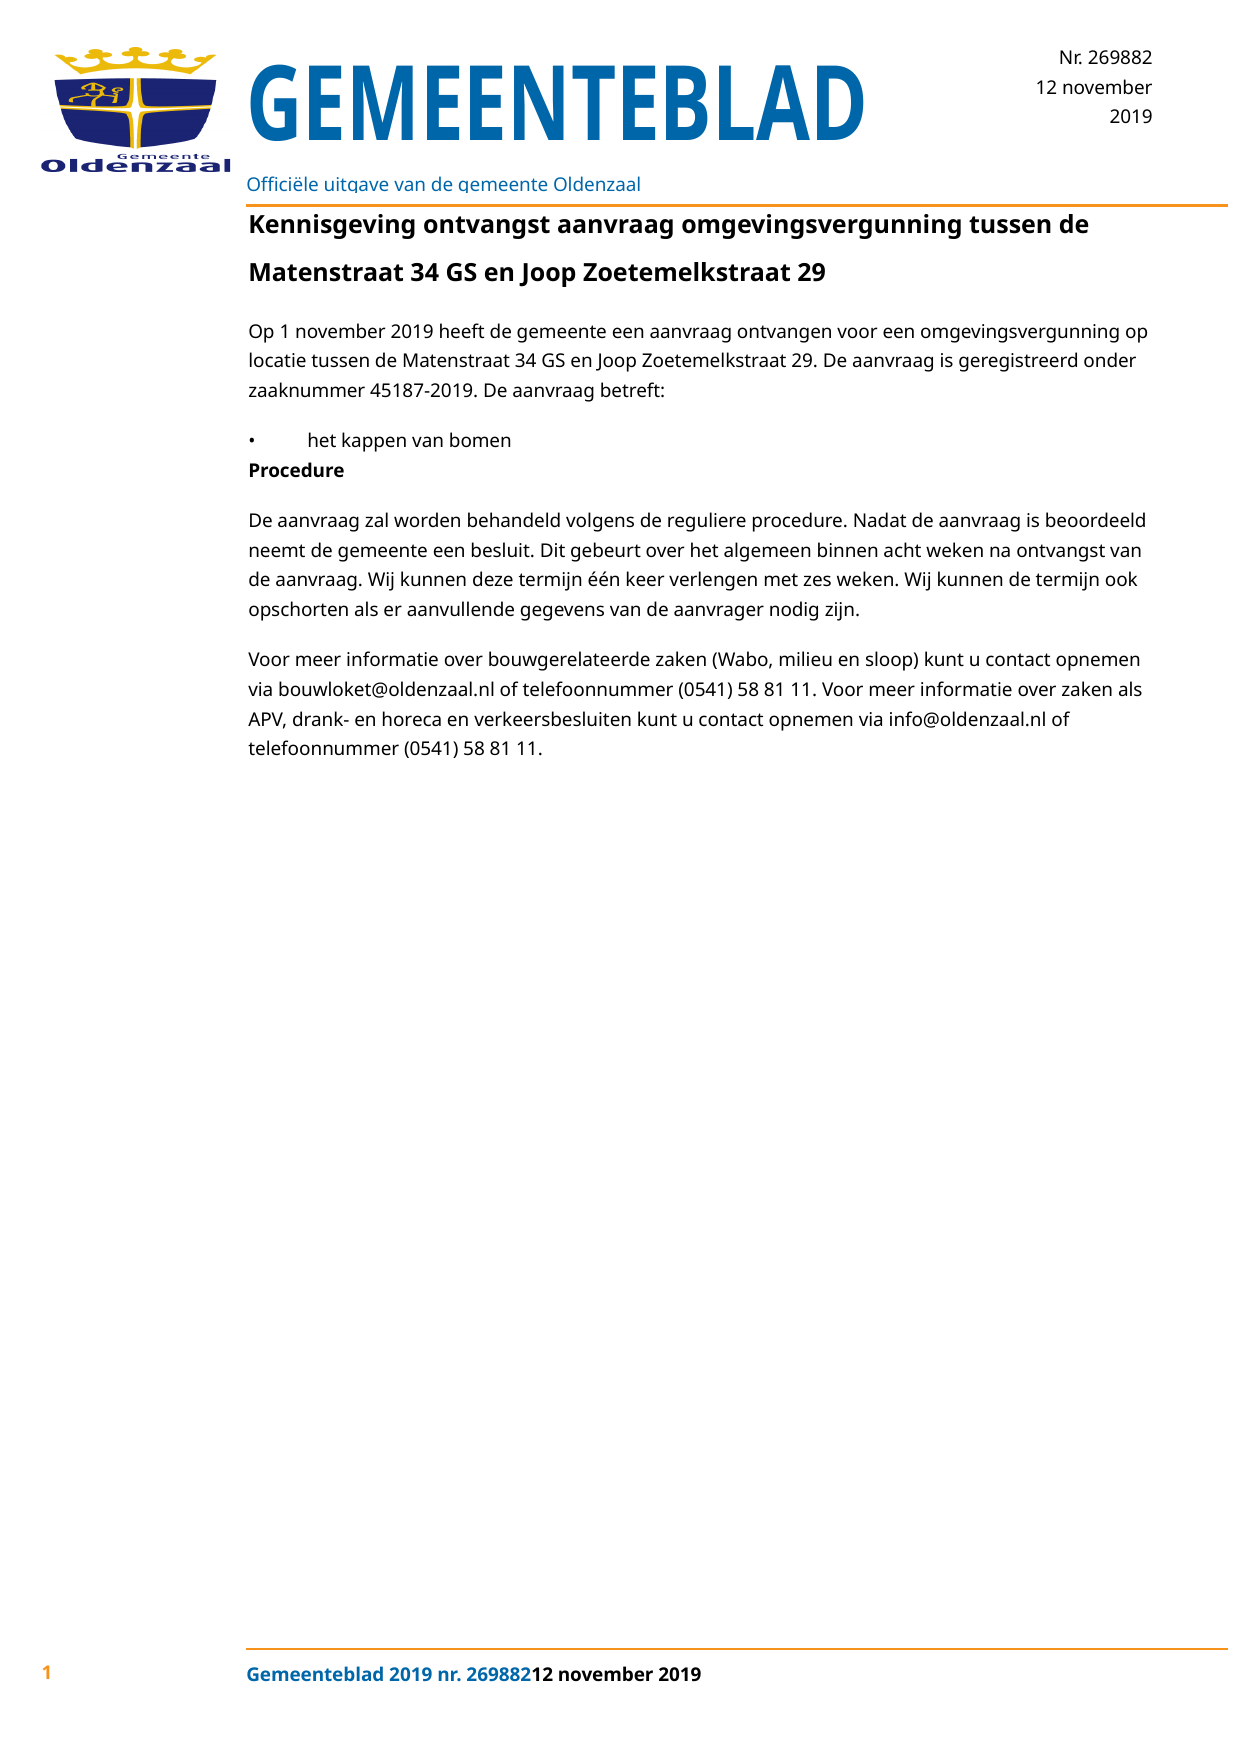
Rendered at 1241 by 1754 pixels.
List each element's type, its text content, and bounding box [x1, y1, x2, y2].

text Op 1 november 2019 heeft de gemeente een aanvraag ontvangen voor een omgevingsvergunning op locatie tussen de Matenstraat 34 GS en Joop Zoetemelkstraat 29. De aanvraag is geregistreerd onder zaaknummer 45187-2019. De aanvraag betreft: [248, 318, 1152, 403]
text De aanvraag zal worden behandeld volgens de reguliere procedure. Nadat de aanvraag is beoordeeld neemt de gemeente een besluit. Dit gebeurt over het algemeen binnen acht weken na ontvangst van de aanvraag. Wij kunnen deze termijn één keer verlengen met zes weken. Wij kunnen de termijn ook opschorten als er aanvullende gegevens van de aanvrager nodig zijn. [248, 507, 1152, 622]
text Voor meer informatie over bouwgerelateerde zaken (Wabo, milieu en sloop) kunt u contact opnemen via bouwloket@oldenzaal.nl of telefoonnummer (0541) 58 81 11. Voor meer informatie over zaken als APV, drank- en horeca en verkeersbesluiten kunt u contact opnemen via info@oldenzaal.nl of telefoonnummer (0541) 58 81 11. [248, 647, 1152, 761]
list het kappen van bomen [248, 427, 1152, 453]
text Procedure [248, 457, 1152, 483]
text Kennisgeving ontvangst aanvraag omgevingsvergunning tussen de Matenstraat 34 GS en Joop Zoetemelkstraat 29 [248, 207, 1152, 288]
picture [41, 47, 231, 172]
